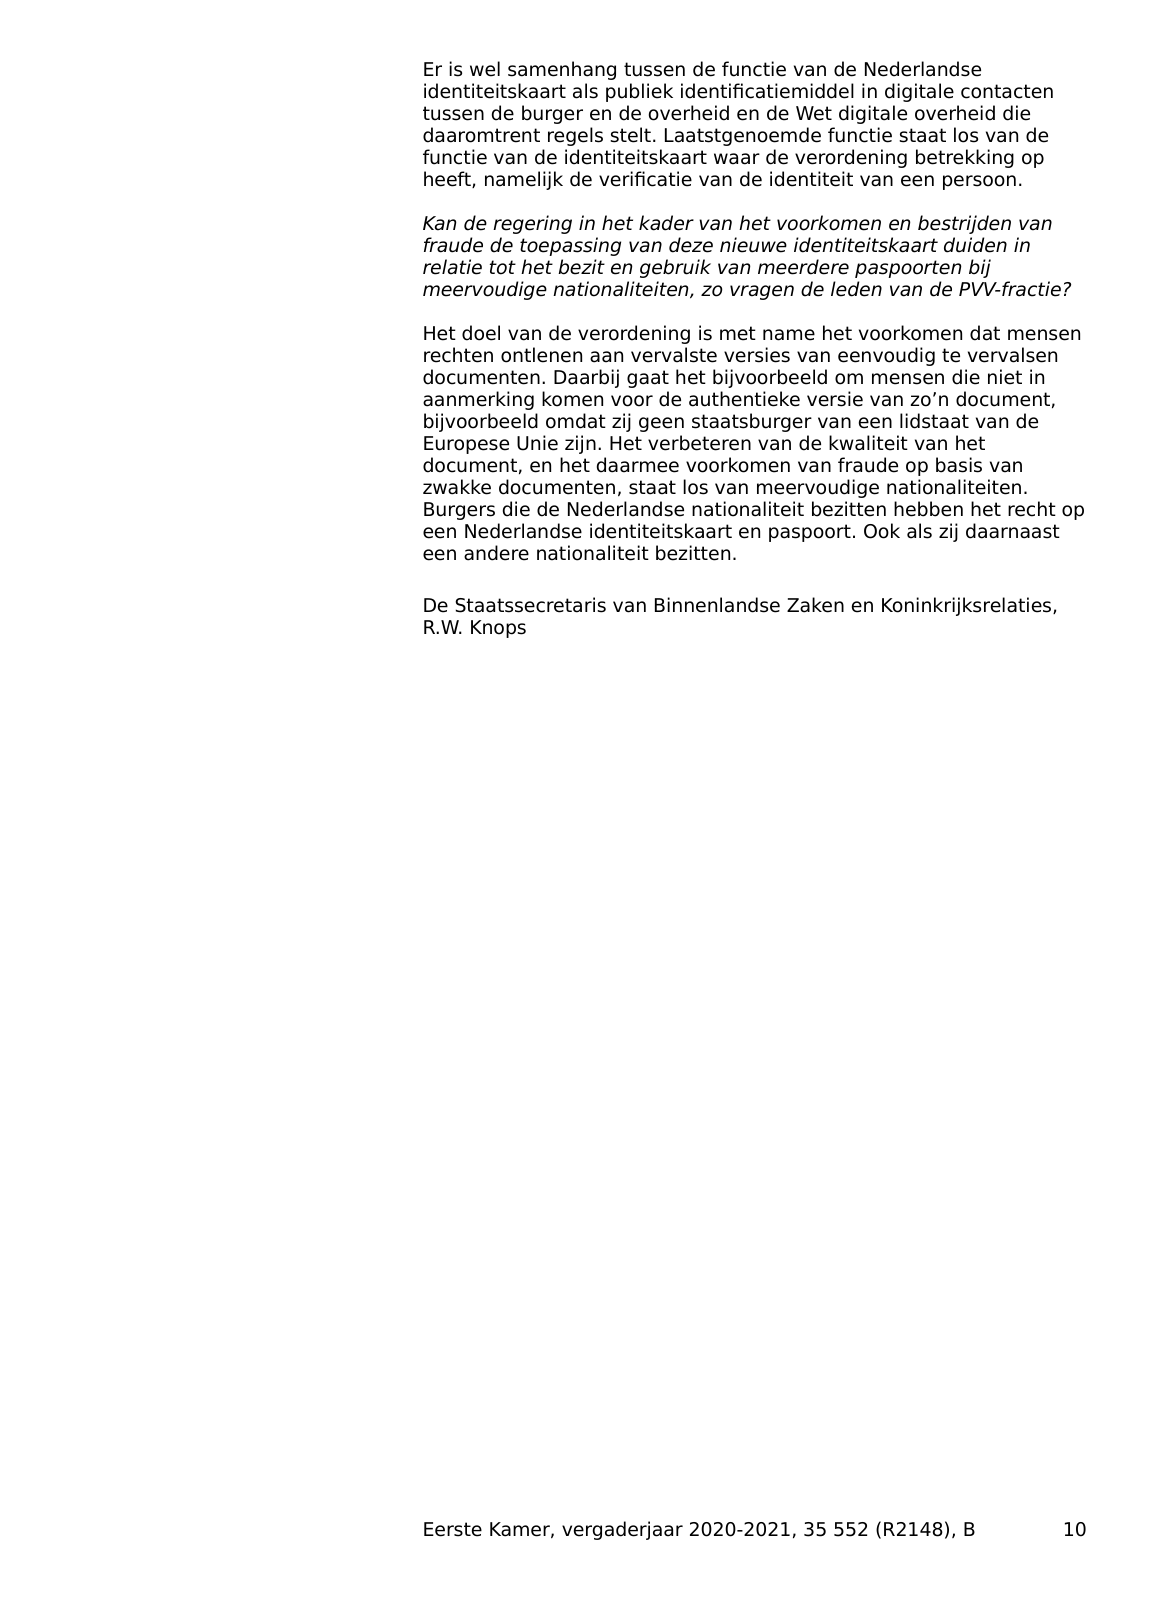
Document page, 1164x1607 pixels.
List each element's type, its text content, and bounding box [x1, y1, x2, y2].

text De Staatssecretaris van Binnenlandse Zaken en Koninkrijksrelaties, R.W. Knops [422, 595, 1087, 639]
text Het doel van de verordening is met name het voorkomen dat mensen rechten ontlenen aan vervalste versies van eenvoudig te vervalsen documenten. Daarbij gaat het bijvoorbeeld om mensen die niet in aanmerking komen voor de authentieke versie van zo’n document, bijvoorbeeld omdat zij geen staatsburger van een lidstaat van de Europese Unie zijn. Het verbeteren van de kwaliteit van het document, en het daarmee voorkomen van fraude op basis van zwakke documenten, staat los van meervoudige nationaliteiten. Burgers die de Nederlandse nationaliteit bezitten hebben het recht op een Nederlandse identiteitskaart en paspoort. Ook als zij daarnaast een andere nationaliteit bezitten. [422, 323, 1087, 565]
text Er is wel samenhang tussen de functie van de Nederlandse identiteitskaart als publiek identificatiemiddel in digitale contacten tussen de burger en de overheid en de Wet digitale overheid die daaromtrent regels stelt. Laatstgenoemde functie staat los van de functie van de identiteitskaart waar de verordening betrekking op heeft, namelijk de verificatie van de identiteit van een persoon. [422, 59, 1087, 191]
text Kan de regering in het kader van het voorkomen en bestrijden van fraude de toepassing van deze nieuwe identiteitskaart duiden in relatie tot het bezit en gebruik van meerdere paspoorten bij meervoudige nationaliteiten, zo vragen de leden van de PVV-fractie? [422, 213, 1087, 301]
